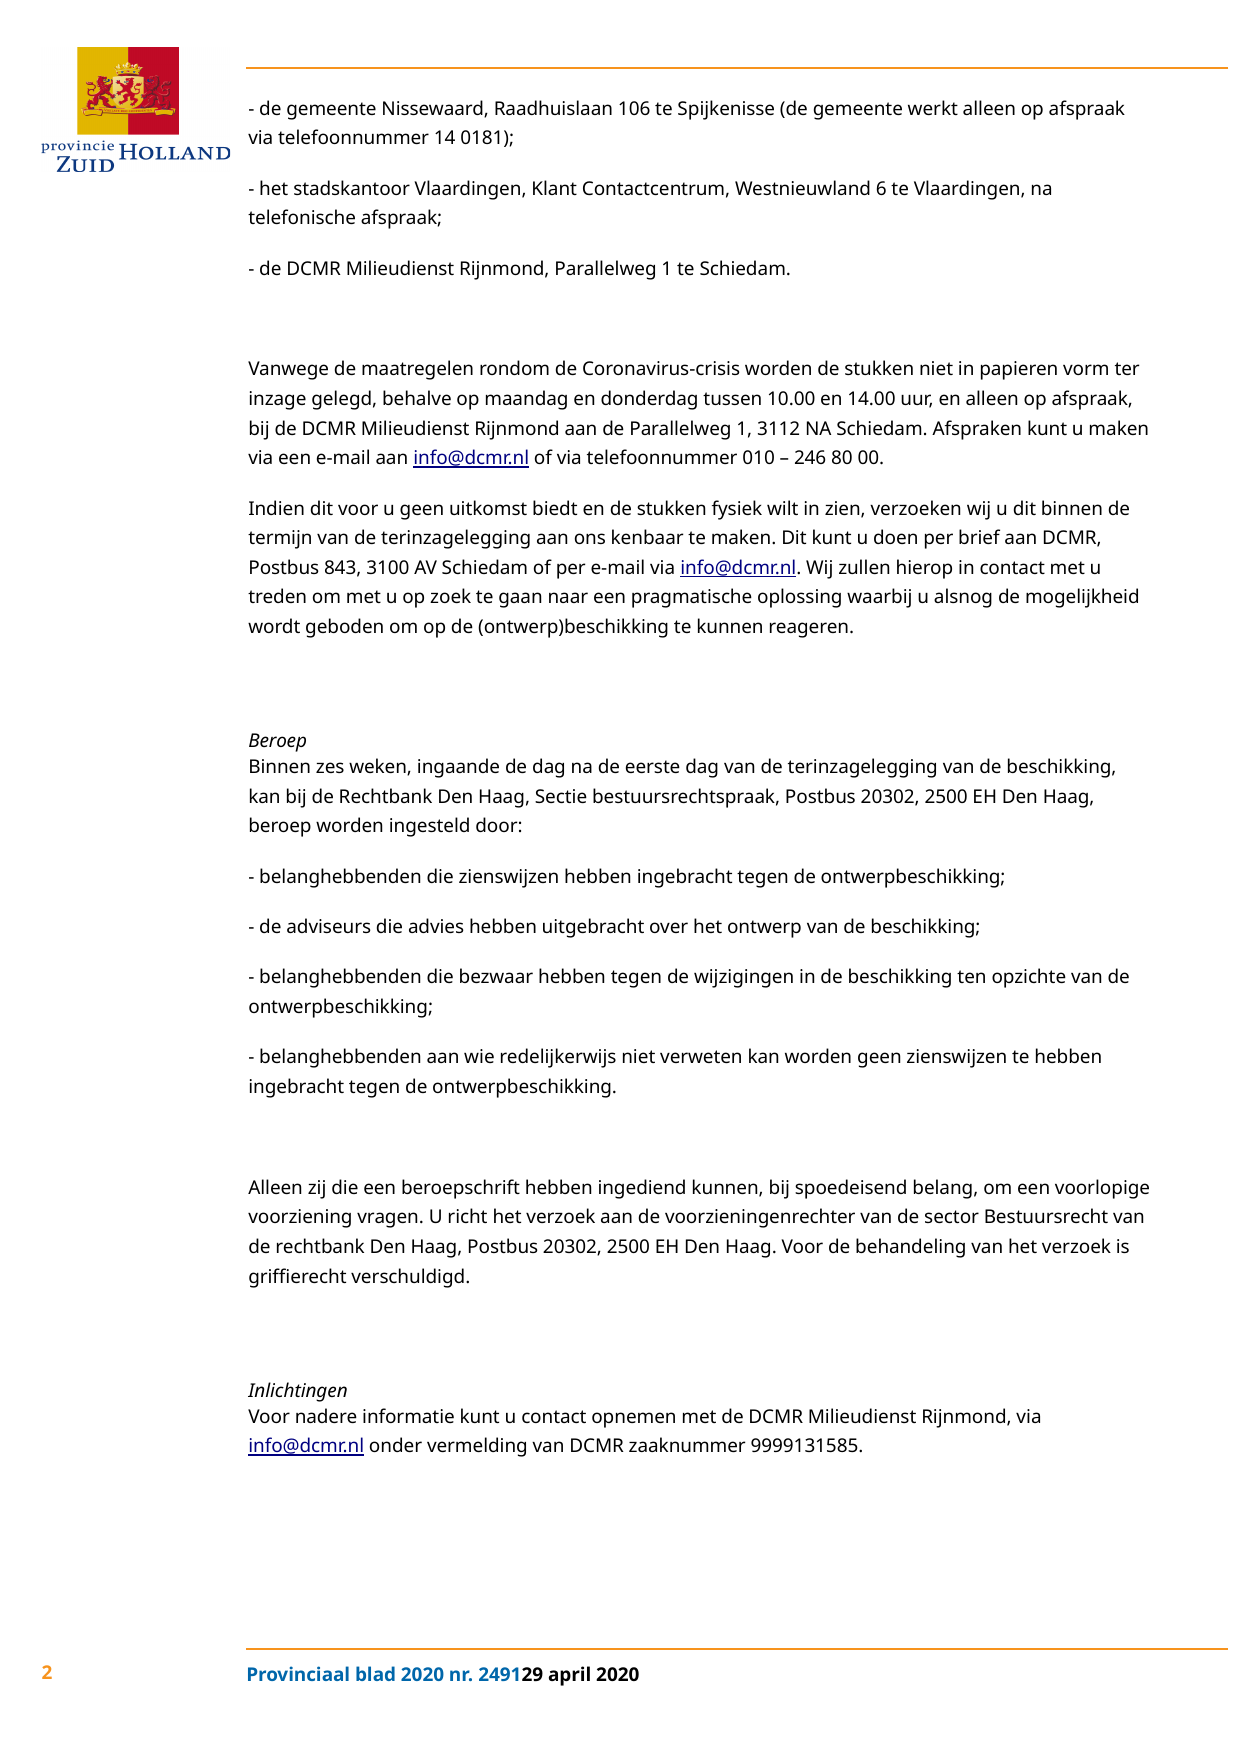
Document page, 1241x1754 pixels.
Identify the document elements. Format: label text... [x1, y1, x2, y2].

text - de adviseurs die advies hebben uitgebracht over het ontwerp van de beschikking; [248, 913, 1152, 939]
text Beroep [248, 727, 1152, 753]
text - de gemeente Nissewaard, Raadhuislaan 106 te Spijkenisse (de gemeente werkt alleen op afspraak via telefoonnummer 14 0181); [248, 95, 1152, 150]
text - belanghebbenden aan wie redelijkerwijs niet verweten kan worden geen zienswijzen te hebben ingebracht tegen de ontwerpbeschikking. [248, 1044, 1152, 1099]
text - het stadskantoor Vlaardingen, Klant Contactcentrum, Westnieuwland 6 te Vlaardingen, na telefonische afspraak; [248, 175, 1152, 230]
text Voor nadere informatie kunt u contact opnemen met de DCMR Milieudienst Rijnmond, via info@dcmr.nl onder vermelding van DCMR zaaknummer 9999131585. [248, 1403, 1152, 1458]
text Indien dit voor u geen uitkomst biedt en de stukken fysiek wilt in zien, verzoeken wij u dit binnen de termijn van de terinzagelegging aan ons kenbaar te maken. Dit kunt u doen per brief aan DCMR, Postbus 843, 3100 AV Schiedam of per e-mail via info@dcmr.nl. Wij zullen hierop in contact met u treden om met u op zoek te gaan naar een pragmatische oplossing waarbij u alsnog de mogelijkheid wordt geboden om op de (ontwerp)beschikking te kunnen reageren. [248, 495, 1152, 639]
picture [41, 47, 231, 172]
text Inlichtingen [248, 1377, 1152, 1403]
text Binnen zes weken, ingaande de dag na de eerste dag van de terinzagelegging van de beschikking, kan bij de Rechtbank Den Haag, Sectie bestuursrechtspraak, Postbus 20302, 2500 EH Den Haag, beroep worden ingesteld door: [248, 753, 1152, 838]
text Alleen zij die een beroepschrift hebben ingediend kunnen, bij spoedeisend belang, om een voorlopige voorziening vragen. U richt het verzoek aan de voorzieningenrechter van de sector Bestuursrecht van de rechtbank Den Haag, Postbus 20302, 2500 EH Den Haag. Voor de behandeling van het verzoek is griffierecht verschuldigd. [248, 1174, 1152, 1288]
text - de DCMR Milieudienst Rijnmond, Parallelweg 1 te Schiedam. [248, 255, 1152, 281]
text - belanghebbenden die zienswijzen hebben ingebracht tegen de ontwerpbeschikking; [248, 863, 1152, 888]
text - belanghebbenden die bezwaar hebben tegen de wijzigingen in de beschikking ten opzichte van de ontwerpbeschikking; [248, 964, 1152, 1019]
text Vanwege de maatregelen rondom de Coronavirus-crisis worden de stukken niet in papieren vorm ter inzage gelegd, behalve op maandag en donderdag tussen 10.00 en 14.00 uur, en alleen op afspraak, bij de DCMR Milieudienst Rijnmond aan de Parallelweg 1, 3112 NA Schiedam. Afspraken kunt u maken via een e-mail aan info@dcmr.nl of via telefoonnummer 010 – 246 80 00. [248, 356, 1152, 470]
